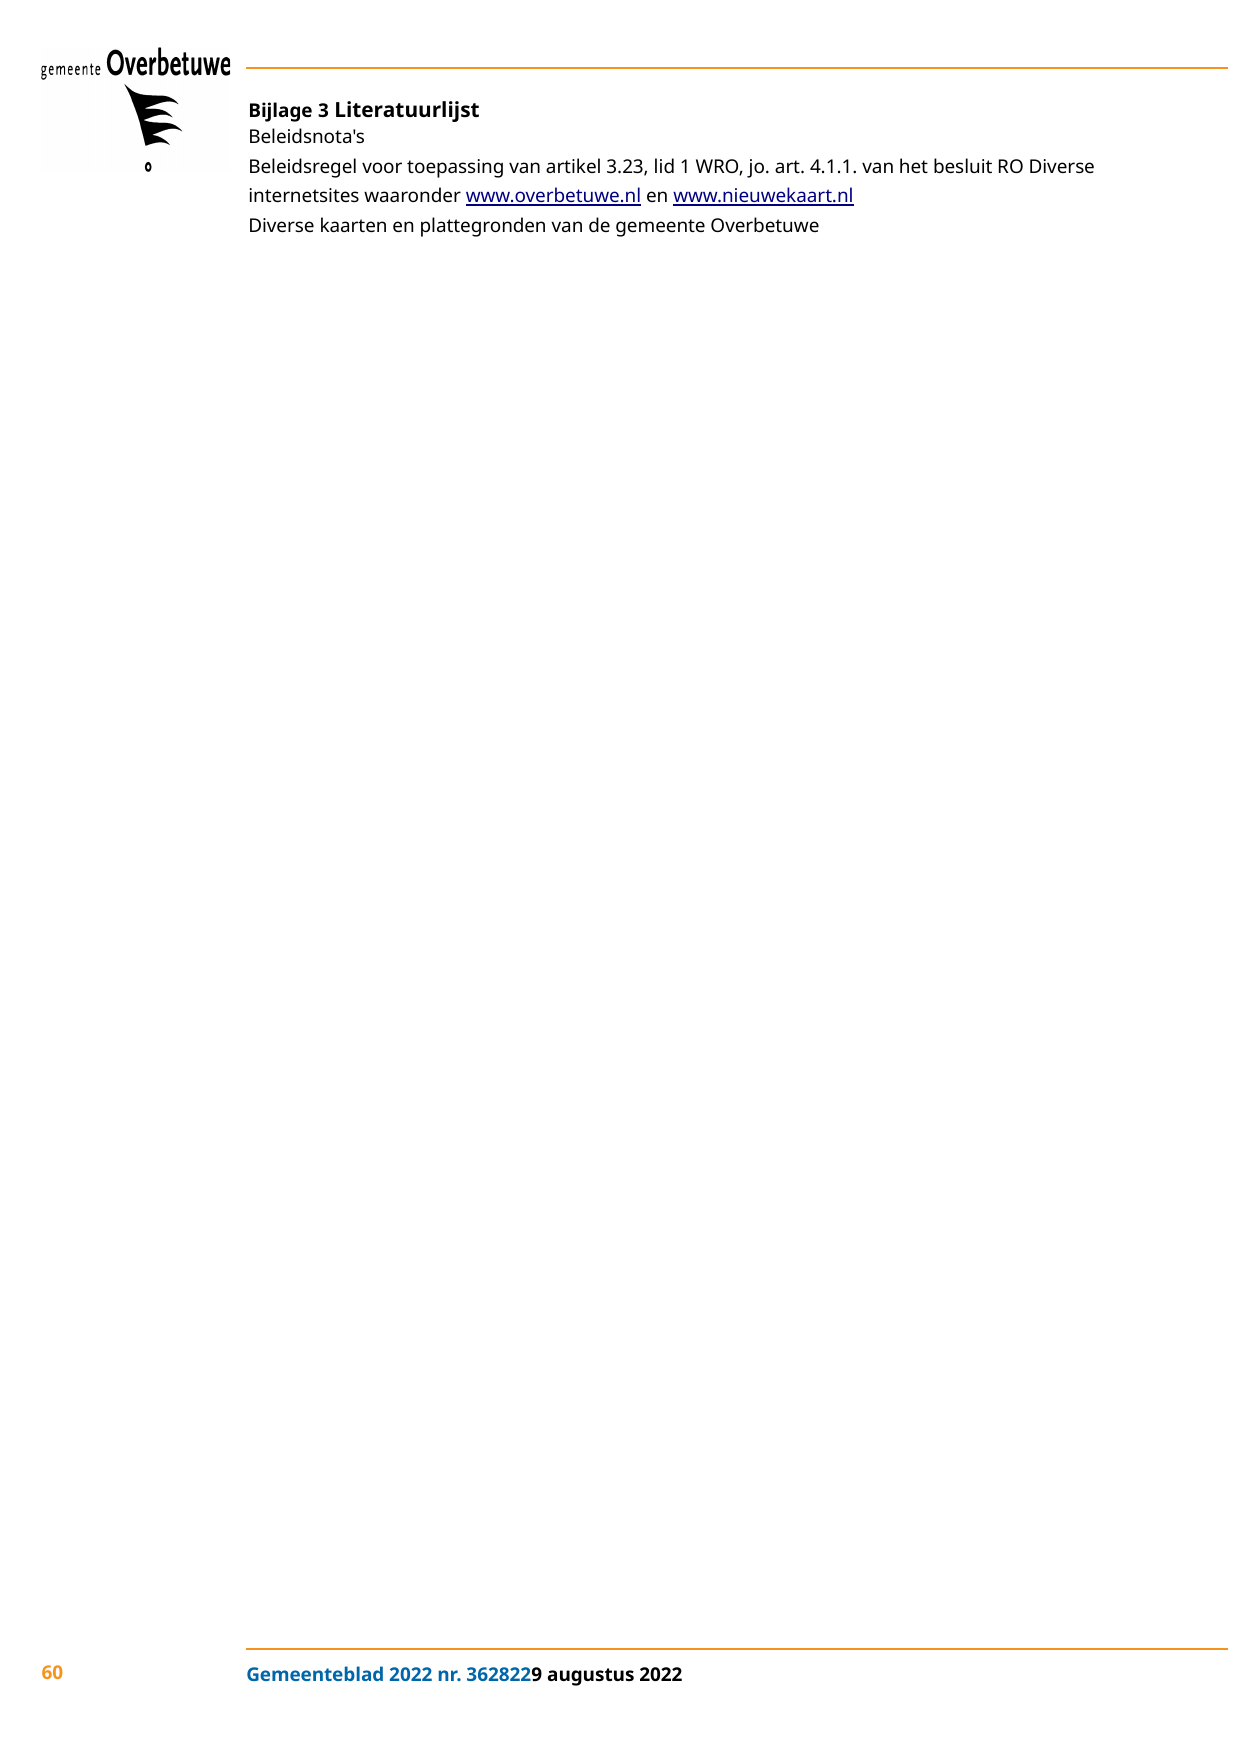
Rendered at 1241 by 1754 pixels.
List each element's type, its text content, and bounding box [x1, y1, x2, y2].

text Bijlage 3 Literatuurlijst [248, 95, 1152, 123]
text Beleidsregel voor toepassing van artikel 3.23, lid 1 WRO, jo. art. 4.1.1. van het besluit RO Diverse internetsites waaronder www.overbetuwe.nl en www.nieuwekaart.nl [248, 153, 1152, 208]
text Diverse kaarten en plattegronden van de gemeente Overbetuwe [248, 212, 1152, 238]
picture [41, 47, 231, 172]
text Beleidsnota's [248, 123, 1152, 149]
